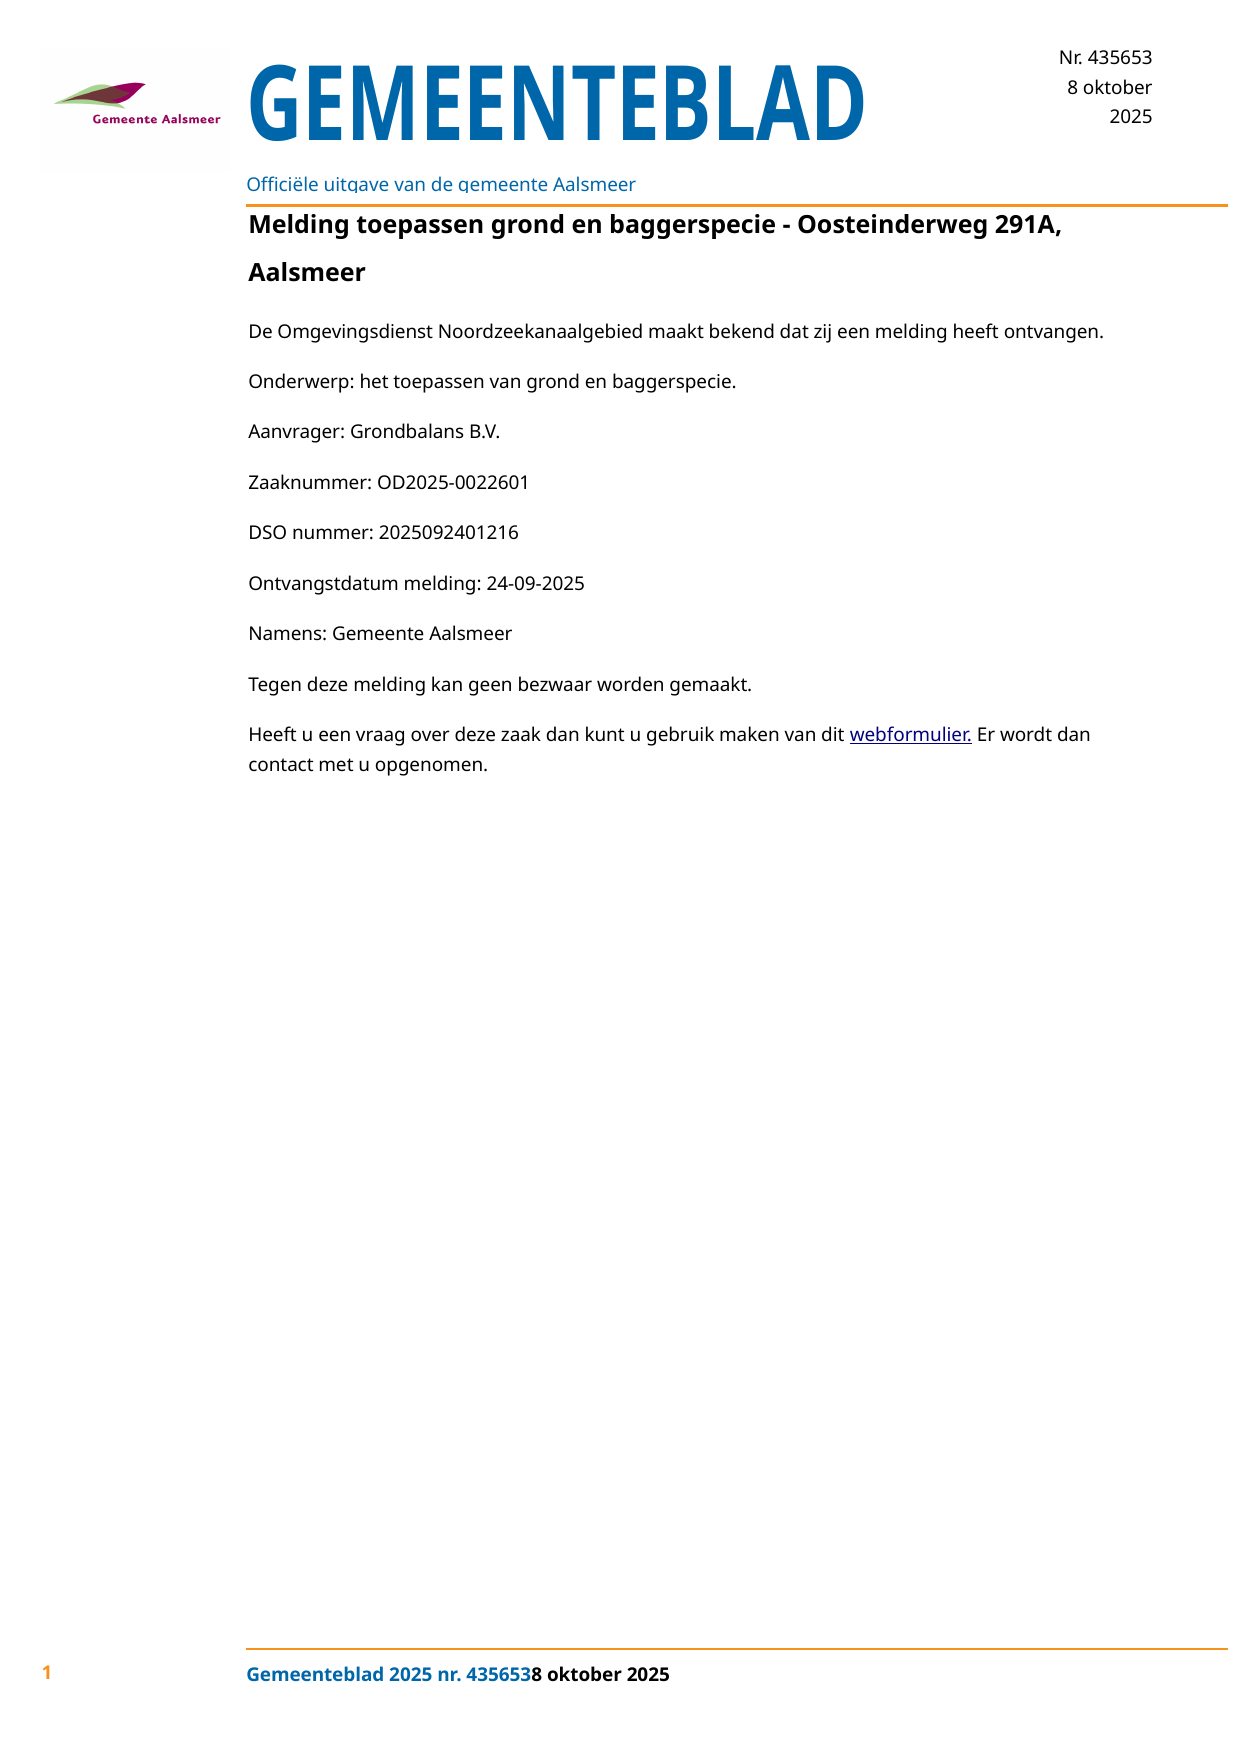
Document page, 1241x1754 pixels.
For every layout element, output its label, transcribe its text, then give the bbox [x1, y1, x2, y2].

text Onderwerp: het toepassen van grond en baggerspecie. [248, 368, 1152, 394]
text Ontvangstdatum melding: 24-09-2025 [248, 570, 1152, 596]
text Tegen deze melding kan geen bezwaar worden gemaakt. [248, 671, 1152, 697]
text Zaaknummer: OD2025-0022601 [248, 469, 1152, 495]
text Heeft u een vraag over deze zaak dan kunt u gebruik maken van dit webformulier. Er wordt dan contact met u opgenomen. [248, 721, 1152, 777]
text Melding toepassen grond en baggerspecie - Oosteinderweg 291A, Aalsmeer [248, 207, 1152, 288]
text Namens: Gemeente Aalsmeer [248, 620, 1152, 646]
text Aanvrager: Grondbalans B.V. [248, 419, 1152, 444]
text DSO nummer: 2025092401216 [248, 519, 1152, 545]
picture [41, 47, 231, 172]
text De Omgevingsdienst Noordzeekanaalgebied maakt bekend dat zij een melding heeft ontvangen. [248, 318, 1152, 344]
